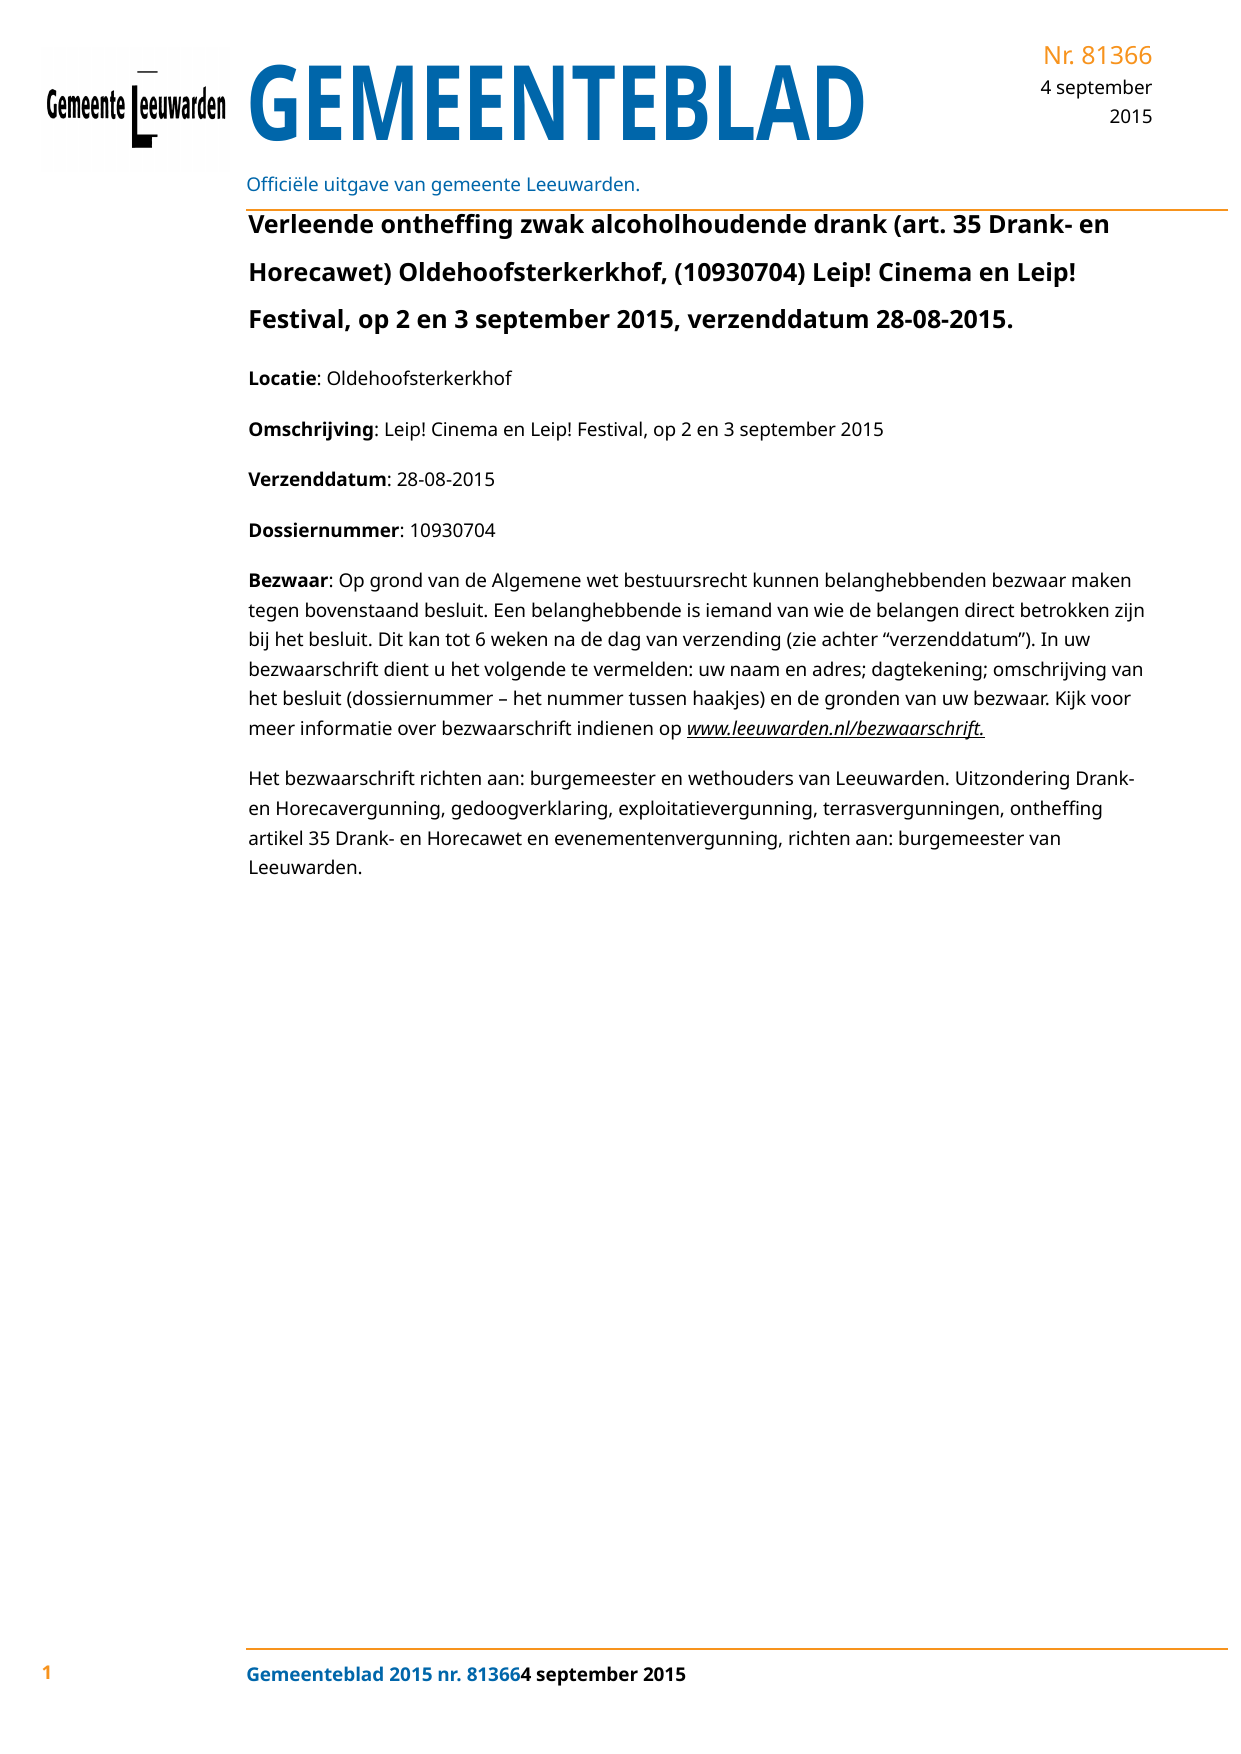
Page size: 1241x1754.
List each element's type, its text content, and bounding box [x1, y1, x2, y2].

text Omschrijving: Leip! Cinema en Leip! Festival, op 2 en 3 september 2015 [248, 416, 1152, 442]
text Het bezwaarschrift richten aan: burgemeester en wethouders van Leeuwarden. Uitzondering Drank- en Horecavergunning, gedoogverklaring, exploitatievergunning, terrasvergunningen, ontheffing artikel 35 Drank- en Horecawet en evenementenvergunning, richten aan: burgemeester van Leeuwarden. [248, 766, 1152, 880]
text Verleende ontheffing zwak alcoholhoudende drank (art. 35 Drank- en Horecawet) Oldehoofsterkerkhof, (10930704) Leip! Cinema en Leip! Festival, op 2 en 3 september 2015, verzenddatum 28-08-2015. [248, 211, 1152, 336]
text Dossiernummer: 10930704 [248, 517, 1152, 542]
text Locatie: Oldehoofsterkerkhof [248, 366, 1152, 391]
text Bezwaar: Op grond van de Algemene wet bestuursrecht kunnen belanghebbenden bezwaar maken tegen bovenstaand besluit. Een belanghebbende is iemand van wie de belangen direct betrokken zijn bij het besluit. Dit kan tot 6 weken na de dag van verzending (zie achter “verzenddatum”). In uw bezwaarschrift dient u het volgende te vermelden: uw naam en adres; dagtekening; omschrijving van het besluit (dossiernummer – het nummer tussen haakjes) en de gronden van uw bezwaar. Kijk voor meer informatie over bezwaarschrift indienen op www.leeuwarden.nl/bezwaarschrift. [248, 567, 1152, 741]
picture [41, 47, 231, 172]
text Verzenddatum: 28-08-2015 [248, 466, 1152, 492]
